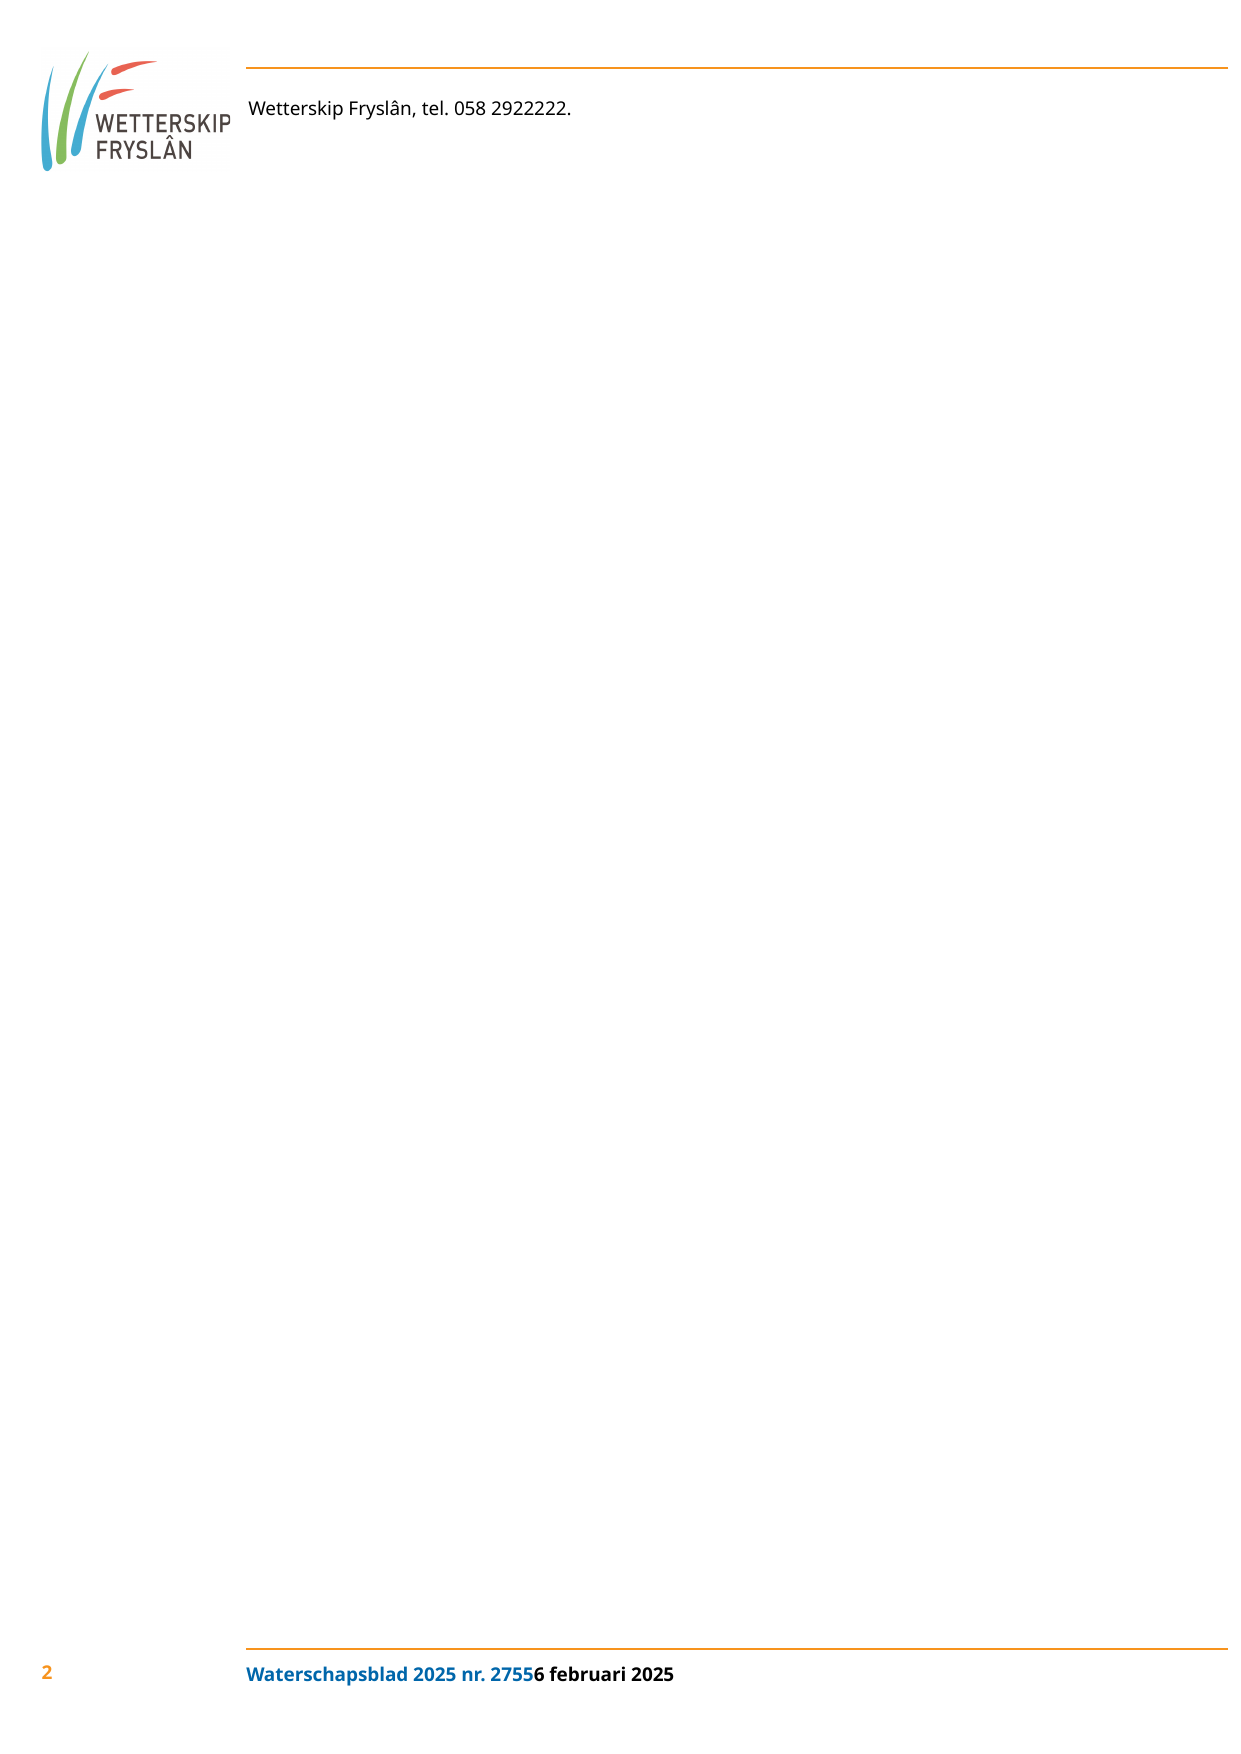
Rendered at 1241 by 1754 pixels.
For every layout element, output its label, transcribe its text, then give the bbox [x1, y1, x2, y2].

picture [41, 47, 231, 172]
text Wetterskip Fryslân, tel. 058 2922222. [248, 95, 1152, 121]
